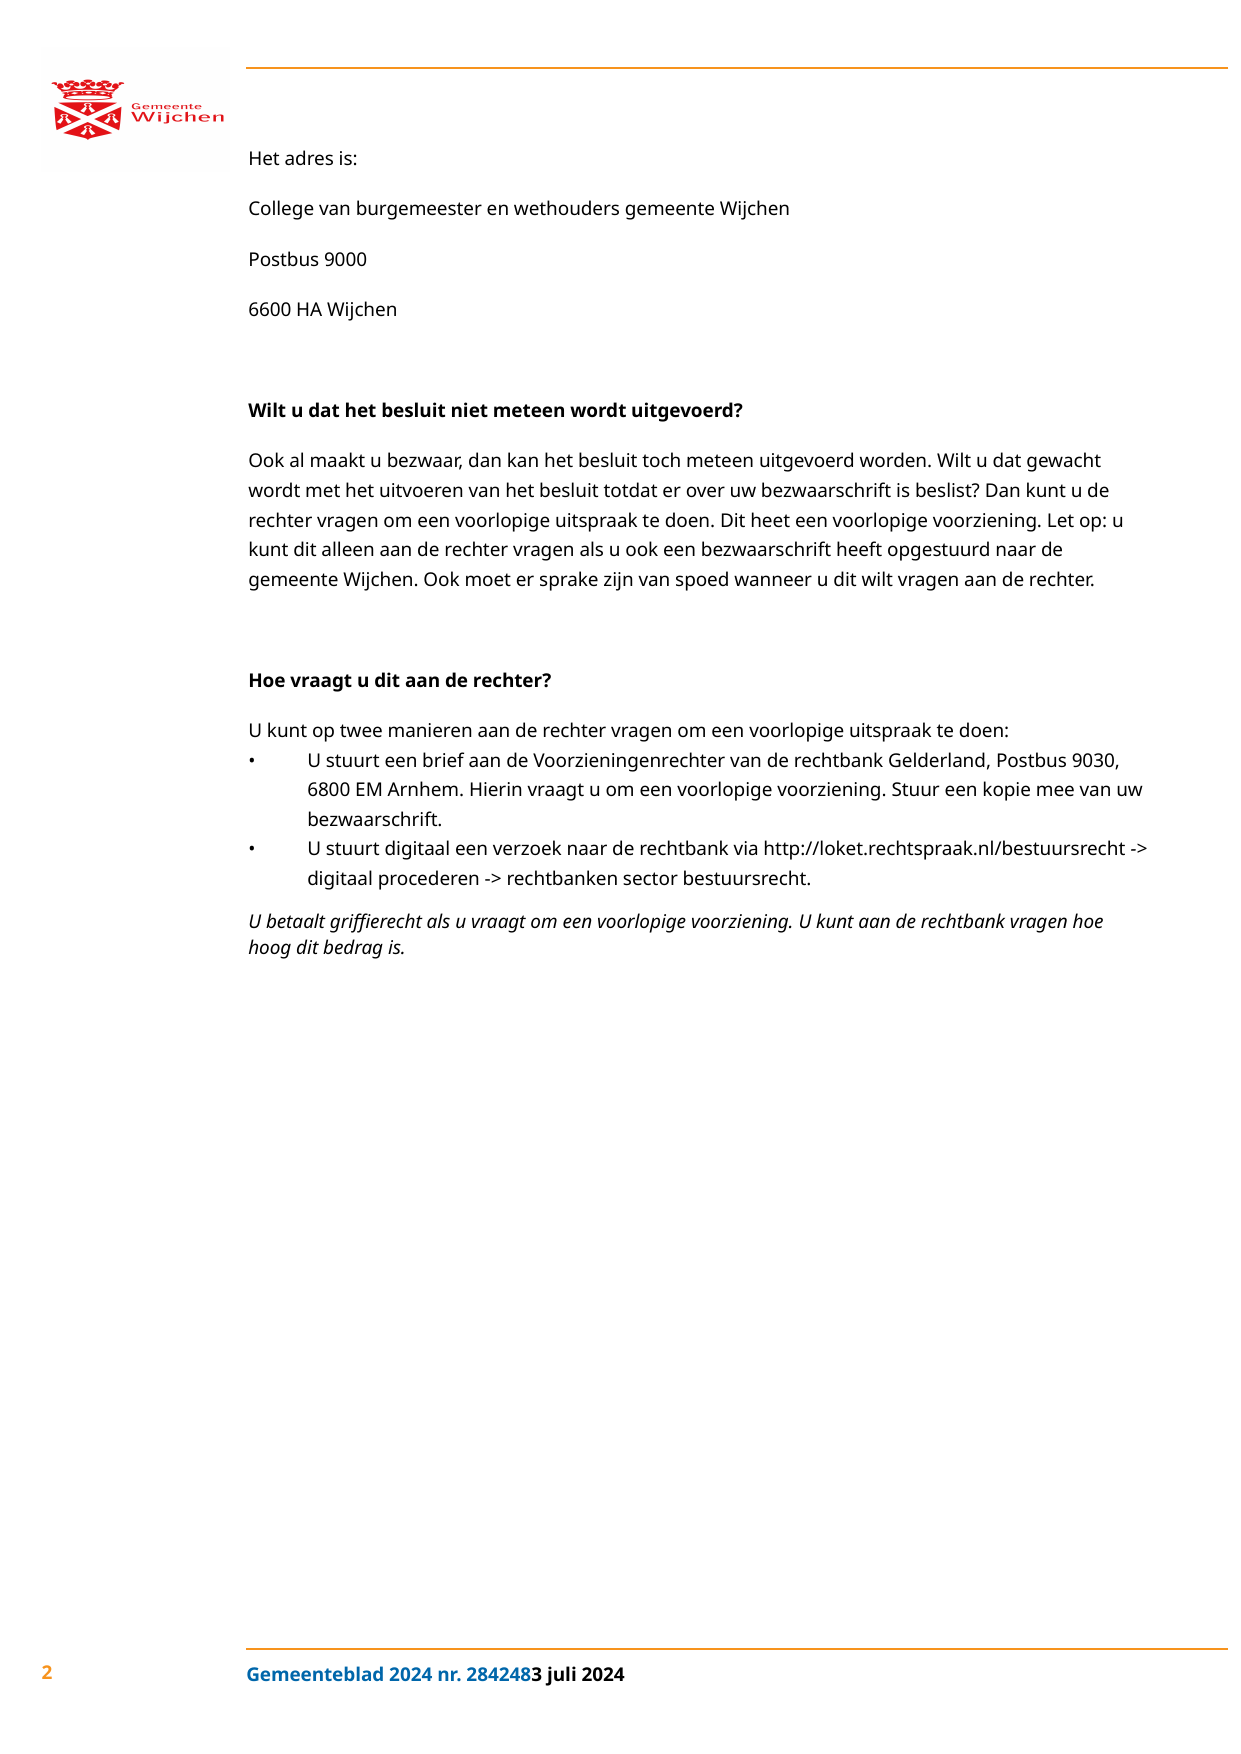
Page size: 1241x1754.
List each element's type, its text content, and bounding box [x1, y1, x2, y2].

text 6600 HA Wijchen [248, 296, 1152, 322]
text Het adres is: [248, 145, 1152, 171]
text U kunt op twee manieren aan de rechter vragen om een voorlopige uitspraak te doen: [248, 717, 1152, 743]
text Ook al maakt u bezwaar, dan kan het besluit toch meteen uitgevoerd worden. Wilt u dat gewacht wordt met het uitvoeren van het besluit totdat er over uw bezwaarschrift is beslist? Dan kunt u de rechter vragen om een voorlopige uitspraak te doen. Dit heet een voorlopige voorziening. Let op: u kunt dit alleen aan de rechter vragen als u ook een bezwaarschrift heeft opgestuurd naar de gemeente Wijchen. Ook moet er sprake zijn van spoed wanneer u dit wilt vragen aan de rechter. [248, 448, 1152, 592]
picture [41, 47, 231, 172]
text U betaalt griffierecht als u vraagt om een voorlopige voorziening. U kunt aan de rechtbank vragen hoe hoog dit bedrag is. [248, 908, 1152, 960]
text Postbus 9000 [248, 246, 1152, 272]
text Hoe vraagt u dit aan de rechter? [248, 667, 1152, 693]
text College van burgemeester en wethouders gemeente Wijchen [248, 196, 1152, 221]
list U stuurt een brief aan de Voorzieningenrechter van de rechtbank Gelderland, Postbus 9030, 6800 EM Arnhem. Hierin vraagt u om een voorlopige voorziening. Stuur een kopie mee van uw bezwaarschrift. [248, 747, 1152, 832]
text Wilt u dat het besluit niet meteen wordt uitgevoerd? [248, 397, 1152, 423]
list U stuurt digitaal een verzoek naar de rechtbank via http://loket.rechtspraak.nl/bestuursrecht -> digitaal procederen -> rechtbanken sector bestuursrecht. [248, 836, 1152, 891]
